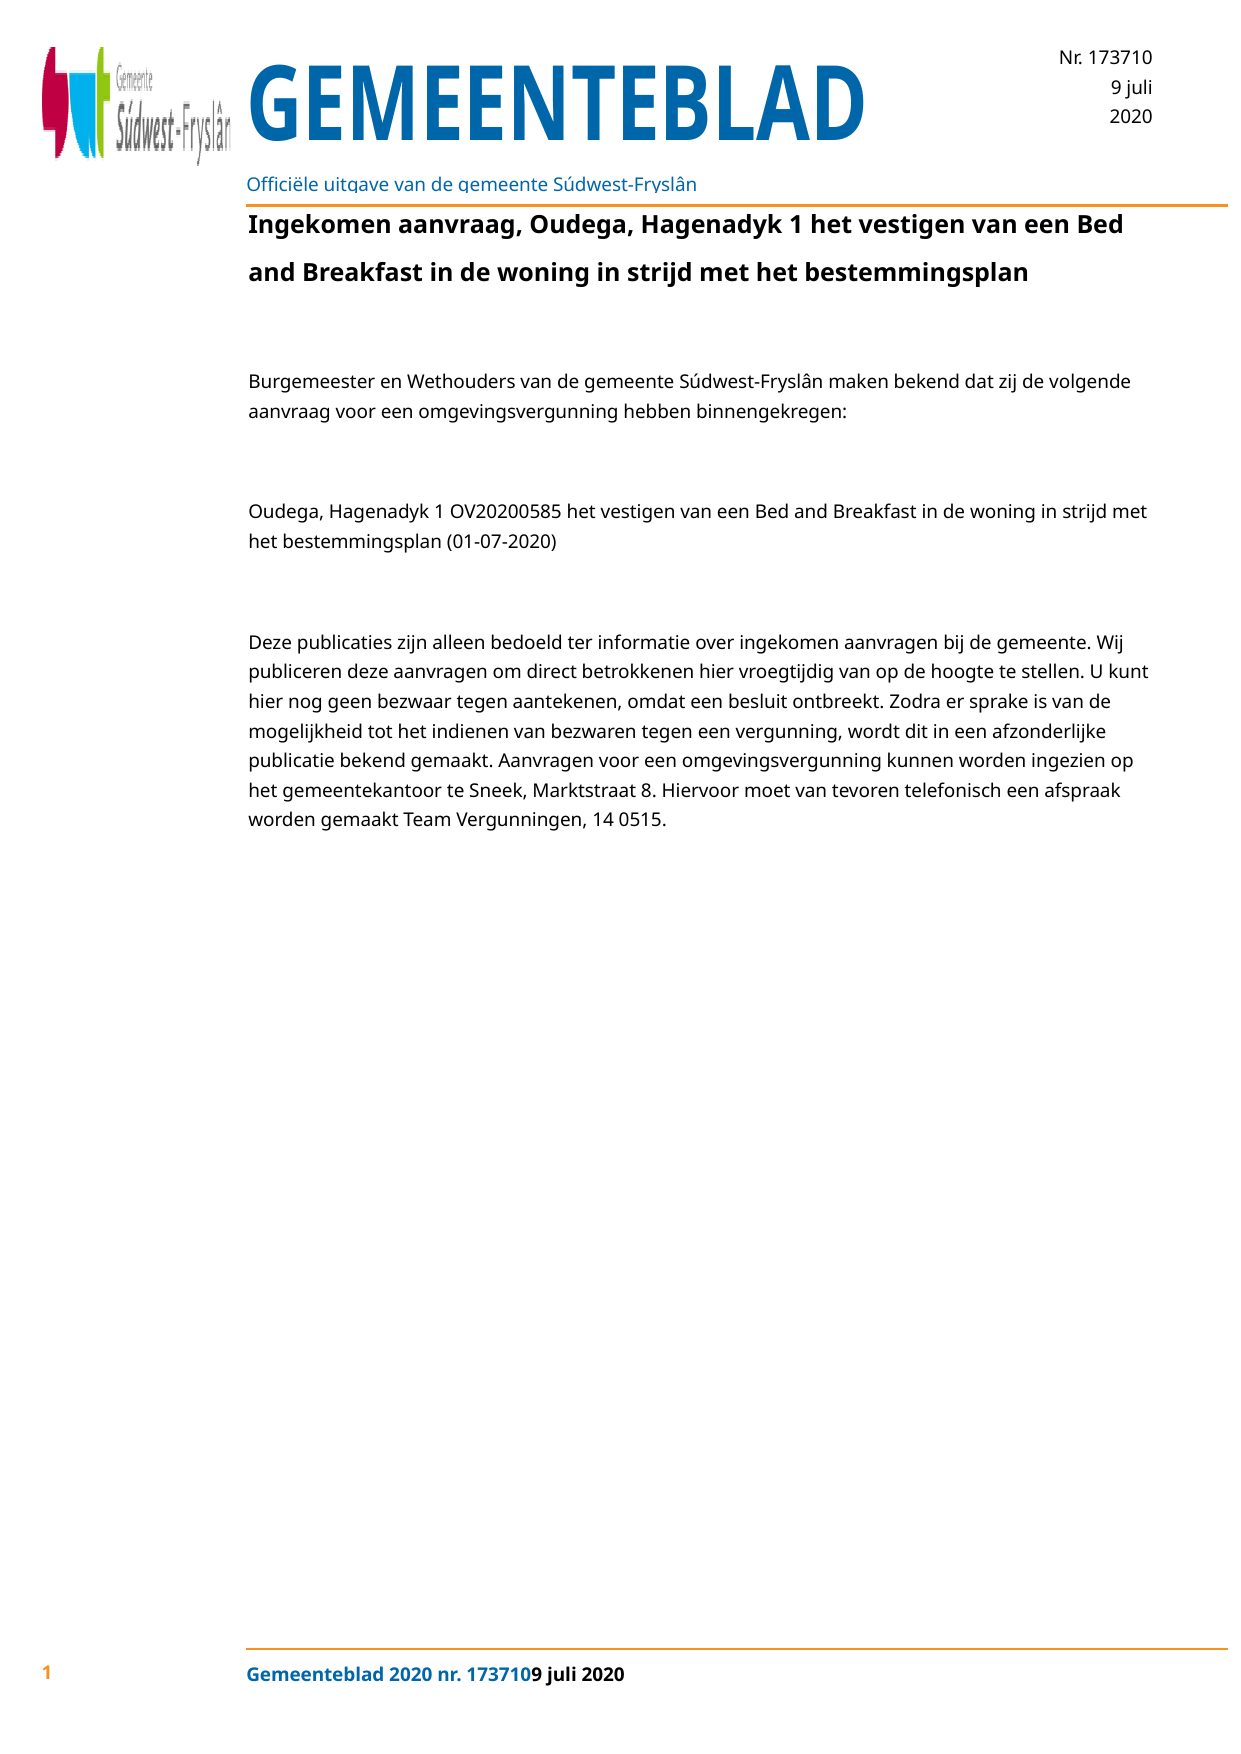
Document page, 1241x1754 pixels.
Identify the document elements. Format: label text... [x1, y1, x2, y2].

text Oudega, Hagenadyk 1 OV20200585 het vestigen van een Bed and Breakfast in de woning in strijd met het bestemmingsplan (01-07-2020) [248, 499, 1152, 554]
text Deze publicaties zijn alleen bedoeld ter informatie over ingekomen aanvragen bij de gemeente. Wij publiceren deze aanvragen om direct betrokkenen hier vroegtijdig van op de hoogte te stellen. U kunt hier nog geen bezwaar tegen aantekenen, omdat een besluit ontbreekt. Zodra er sprake is van de mogelijkheid tot het indienen van bezwaren tegen een vergunning, wordt dit in een afzonderlijke publicatie bekend gemaakt. Aanvragen voor een omgevingsvergunning kunnen worden ingezien op het gemeentekantoor te Sneek, Marktstraat 8. Hiervoor moet van tevoren telefonisch een afspraak worden gemaakt Team Vergunningen, 14 0515. [248, 629, 1152, 832]
text Ingekomen aanvraag, Oudega, Hagenadyk 1 het vestigen van een Bed and Breakfast in de woning in strijd met het bestemmingsplan [248, 207, 1152, 288]
picture [41, 47, 231, 172]
text Burgemeester en Wethouders van de gemeente Súdwest-Fryslân maken bekend dat zij de volgende aanvraag voor een omgevingsvergunning hebben binnengekregen: [248, 368, 1152, 424]
